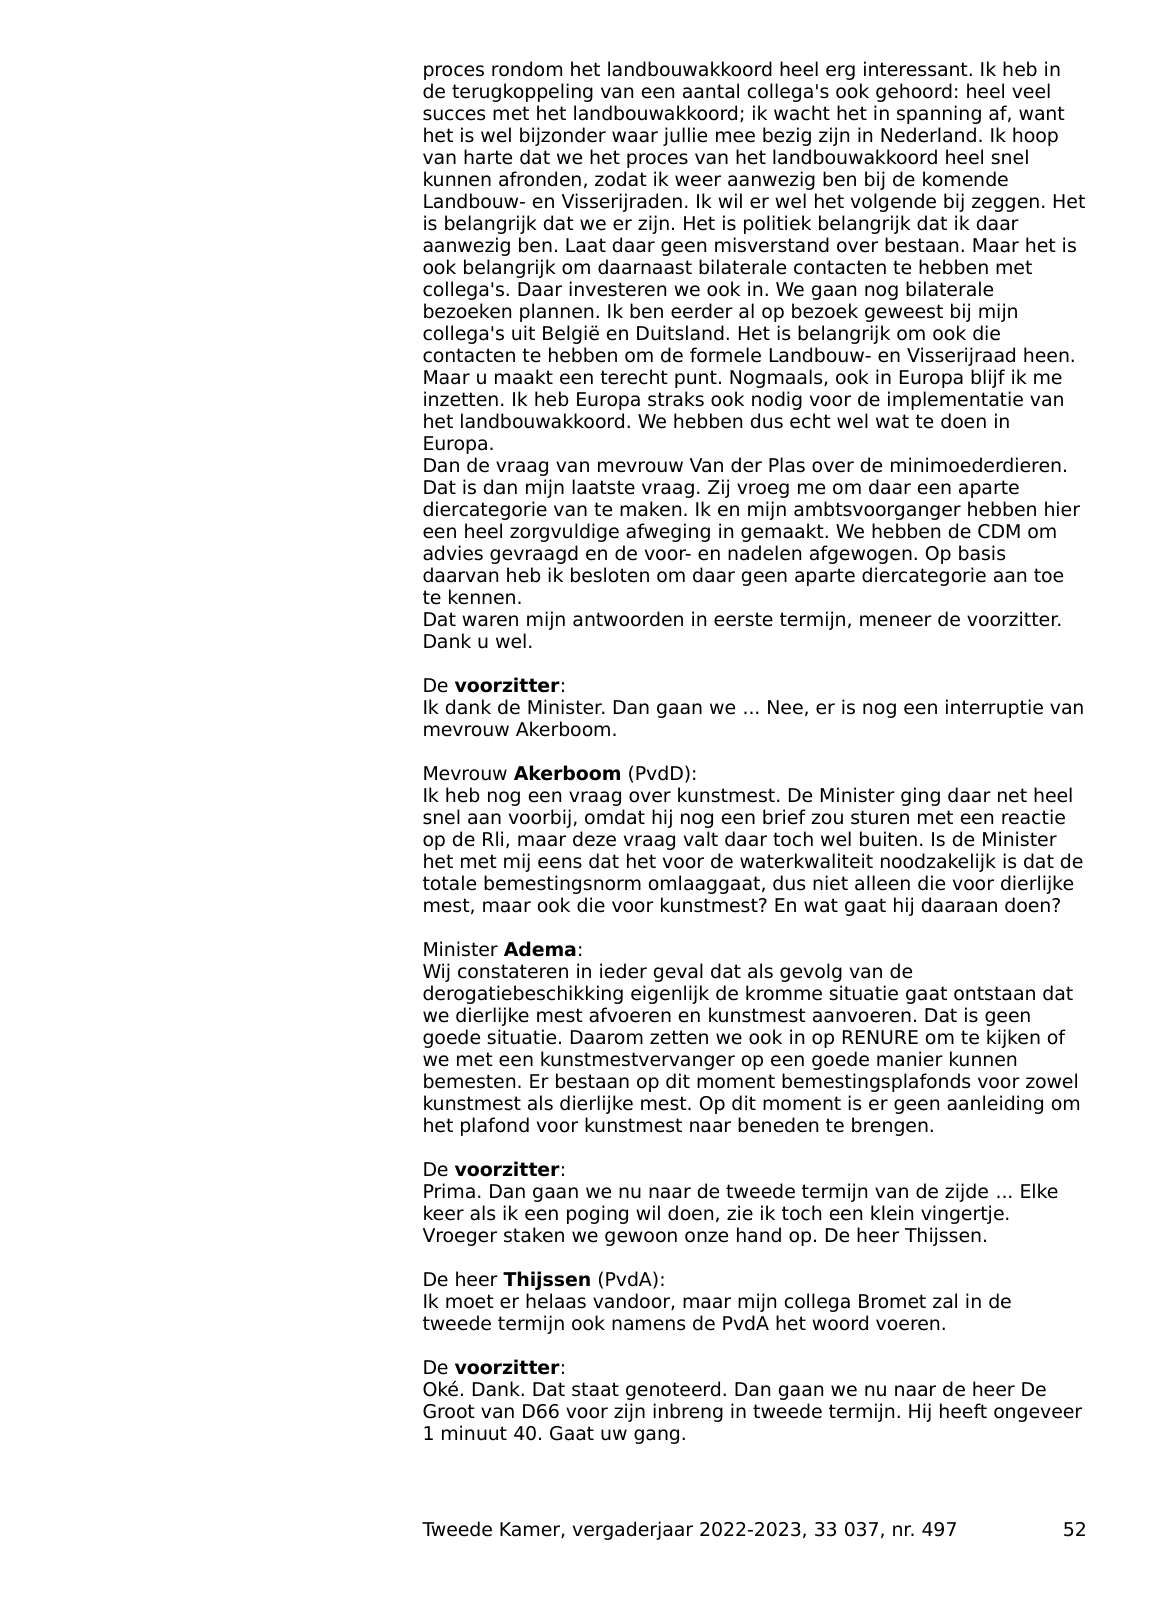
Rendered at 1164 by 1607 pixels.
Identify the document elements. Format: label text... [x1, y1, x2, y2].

text Ik dank de Minister. Dan gaan we ... Nee, er is nog een interruptie van mevrouw Akerboom. [422, 697, 1087, 741]
text Mevrouw Akerboom (PvdD): [422, 763, 1087, 785]
text De voorzitter: [422, 675, 1087, 697]
text Minister Adema: [422, 939, 1087, 961]
text De heer Thijssen (PvdA): [422, 1269, 1087, 1291]
text De voorzitter: [422, 1357, 1087, 1379]
text Dan de vraag van mevrouw Van der Plas over de minimoederdieren. Dat is dan mijn laatste vraag. Zij vroeg me om daar een aparte diercategorie van te maken. Ik en mijn ambtsvoorganger hebben hier een heel zorgvuldige afweging in gemaakt. We hebben de CDM om advies gevraagd en de voor- en nadelen afgewogen. Op basis daarvan heb ik besloten om daar geen aparte diercategorie aan toe te kennen. [422, 455, 1087, 608]
text Dat waren mijn antwoorden in eerste termijn, meneer de voorzitter. Dank u wel. [422, 608, 1087, 652]
text Prima. Dan gaan we nu naar de tweede termijn van de zijde ... Elke keer als ik een poging wil doen, zie ik toch een klein vingertje. Vroeger staken we gewoon onze hand op. De heer Thijssen. [422, 1181, 1087, 1247]
text Wij constateren in ieder geval dat als gevolg van de derogatiebeschikking eigenlijk de kromme situatie gaat ontstaan dat we dierlijke mest afvoeren en kunstmest aanvoeren. Dat is geen goede situatie. Daarom zetten we ook in op RENURE om te kijken of we met een kunstmestvervanger op een goede manier kunnen bemesten. Er bestaan op dit moment bemestingsplafonds voor zowel kunstmest als dierlijke mest. Op dit moment is er geen aanleiding om het plafond voor kunstmest naar beneden te brengen. [422, 961, 1087, 1137]
text Ik heb nog een vraag over kunstmest. De Minister ging daar net heel snel aan voorbij, omdat hij nog een brief zou sturen met een reactie op de Rli, maar deze vraag valt daar toch wel buiten. Is de Minister het met mij eens dat het voor de waterkwaliteit noodzakelijk is dat de totale bemestingsnorm omlaaggaat, dus niet alleen die voor dierlijke mest, maar ook die voor kunstmest? En wat gaat hij daaraan doen? [422, 785, 1087, 917]
text De voorzitter: [422, 1159, 1087, 1181]
text Ik moet er helaas vandoor, maar mijn collega Bromet zal in de tweede termijn ook namens de PvdA het woord voeren. [422, 1291, 1087, 1335]
text proces rondom het landbouwakkoord heel erg interessant. Ik heb in de terugkoppeling van een aantal collega's ook gehoord: heel veel succes met het landbouwakkoord; ik wacht het in spanning af, want het is wel bijzonder waar jullie mee bezig zijn in Nederland. Ik hoop van harte dat we het proces van het landbouwakkoord heel snel kunnen afronden, zodat ik weer aanwezig ben bij de komende Landbouw- en Visserijraden. Ik wil er wel het volgende bij zeggen. Het is belangrijk dat we er zijn. Het is politiek belangrijk dat ik daar aanwezig ben. Laat daar geen misverstand over bestaan. Maar het is ook belangrijk om daarnaast bilaterale contacten te hebben met collega's. Daar investeren we ook in. We gaan nog bilaterale bezoeken plannen. Ik ben eerder al op bezoek geweest bij mijn collega's uit België en Duitsland. Het is belangrijk om ook die contacten te hebben om de formele Landbouw- en Visserijraad heen. Maar u maakt een terecht punt. Nogmaals, ook in Europa blijf ik me inzetten. Ik heb Europa straks ook nodig voor de implementatie van het landbouwakkoord. We hebben dus echt wel wat te doen in Europa. [422, 59, 1087, 455]
text Oké. Dank. Dat staat genoteerd. Dan gaan we nu naar de heer De Groot van D66 voor zijn inbreng in tweede termijn. Hij heeft ongeveer 1 minuut 40. Gaat uw gang. [422, 1379, 1087, 1445]
